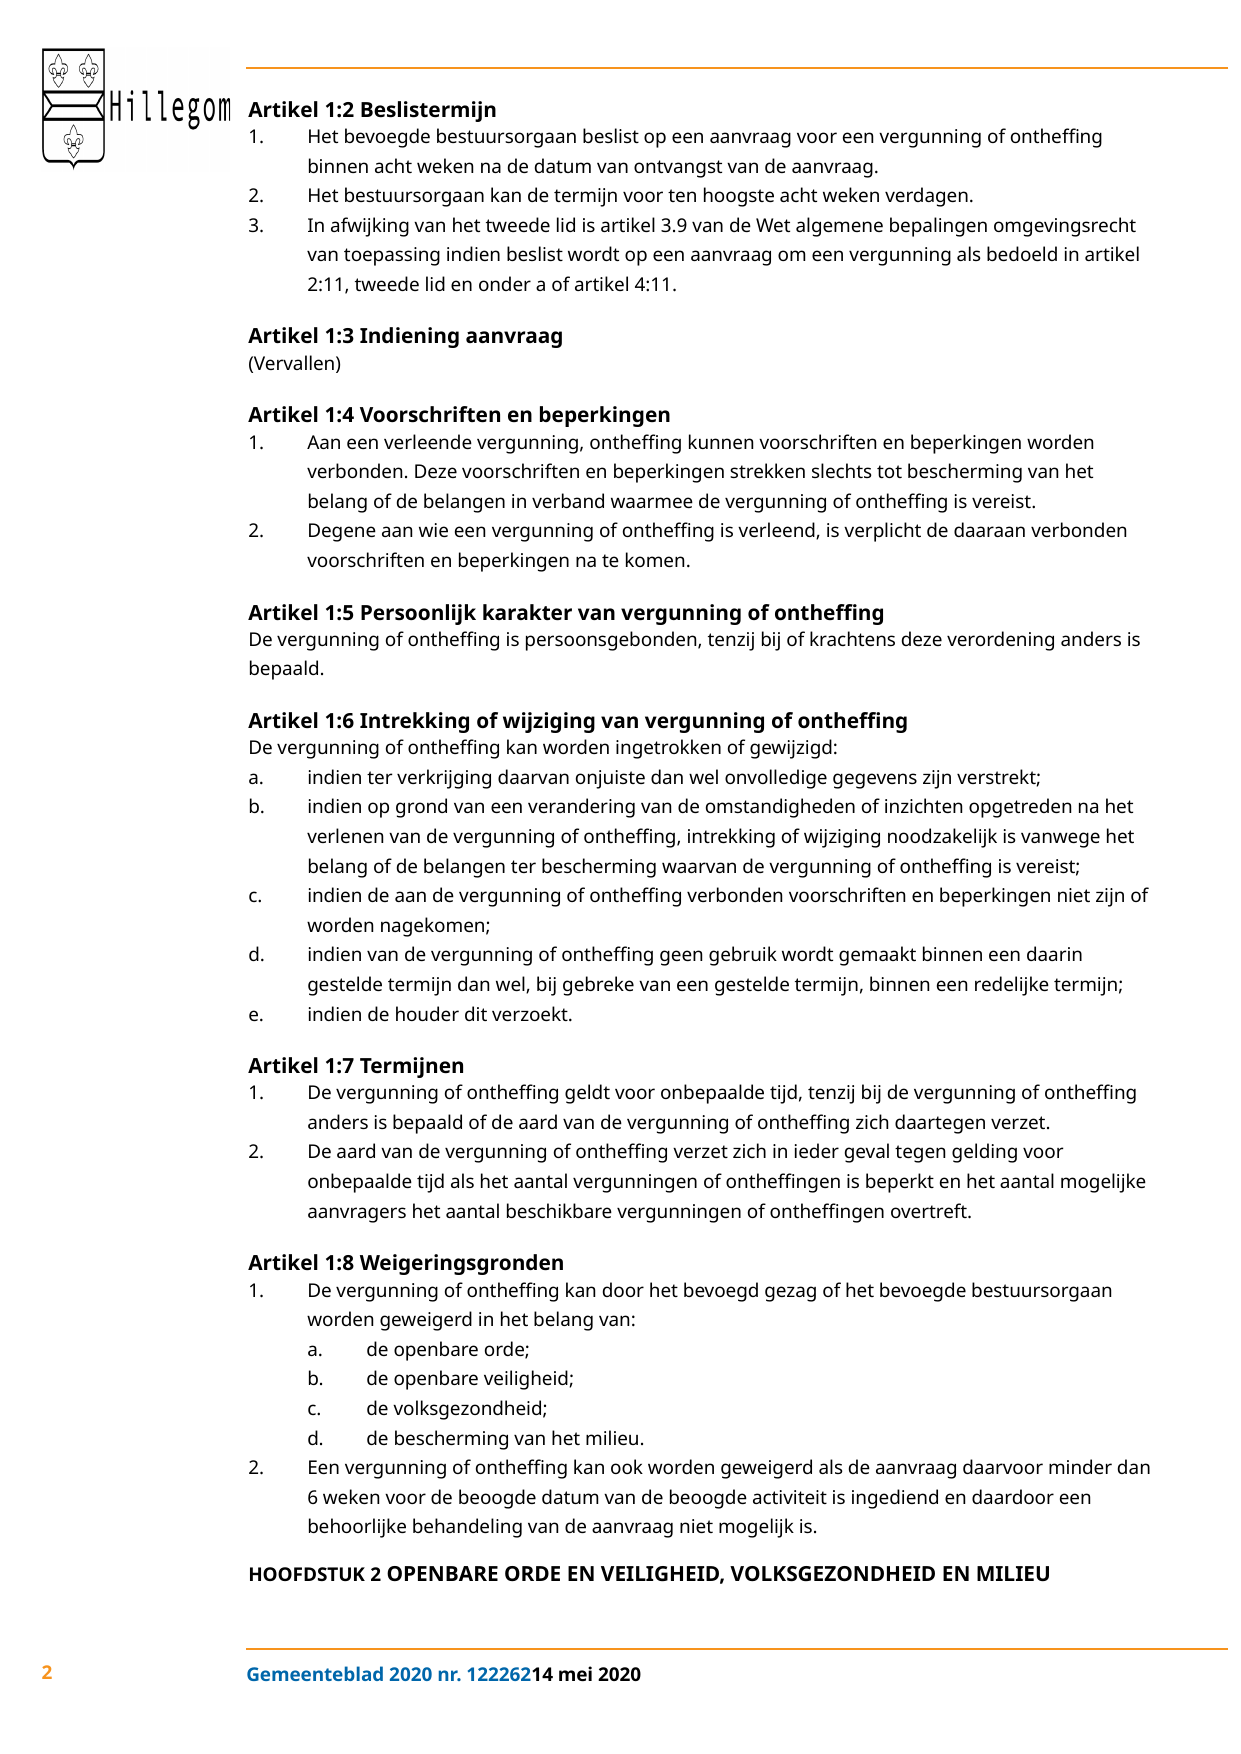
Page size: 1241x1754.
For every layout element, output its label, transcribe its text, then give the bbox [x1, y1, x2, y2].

list indien van de vergunning of ontheffing geen gebruik wordt gemaakt binnen een daarin gestelde termijn dan wel, bij gebreke van een gestelde termijn, binnen een redelijke termijn; [248, 942, 1152, 997]
list Het bevoegde bestuursorgaan beslist op een aanvraag voor een vergunning of ontheffing binnen acht weken na de datum van ontvangst van de aanvraag. [248, 123, 1152, 178]
list In afwijking van het tweede lid is artikel 3.9 van de Wet algemene bepalingen omgevingsrecht van toepassing indien beslist wordt op een aanvraag om een vergunning als bedoeld in artikel 2:11, tweede lid en onder a of artikel 4:11. [248, 212, 1152, 297]
list indien op grond van een verandering van de omstandigheden of inzichten opgetreden na het verlenen van de vergunning of ontheffing, intrekking of wijziging noodzakelijk is vanwege het belang of de belangen ter bescherming waarvan de vergunning of ontheffing is vereist; [248, 794, 1152, 878]
list de openbare orde; [307, 1336, 1152, 1362]
list indien ter verkrijging daarvan onjuiste dan wel onvolledige gegevens zijn verstrekt; [248, 764, 1152, 790]
text De vergunning of ontheffing is persoonsgebonden, tenzij bij of krachtens deze verordening anders is bepaald. [248, 626, 1152, 681]
list De vergunning of ontheffing geldt voor onbepaalde tijd, tenzij bij de vergunning of ontheffing anders is bepaald of de aard van de vergunning of ontheffing zich daartegen verzet. [248, 1079, 1152, 1135]
text Artikel 1:2 Beslistermijn [248, 95, 1152, 123]
text Artikel 1:6 Intrekking of wijziging van vergunning of ontheffing [248, 706, 1152, 734]
text De vergunning of ontheffing kan worden ingetrokken of gewijzigd: [248, 734, 1152, 760]
list de openbare veiligheid; [307, 1366, 1152, 1391]
text Artikel 1:7 Termijnen [248, 1051, 1152, 1079]
list indien de aan de vergunning of ontheffing verbonden voorschriften en beperkingen niet zijn of worden nagekomen; [248, 882, 1152, 938]
text (Vervallen) [248, 350, 1152, 376]
list De vergunning of ontheffing kan door het bevoegd gezag of het bevoegde bestuursorgaan worden geweigerd in het belang van: [248, 1277, 1152, 1332]
list de bescherming van het milieu. [307, 1425, 1152, 1450]
picture [41, 47, 231, 172]
list Degene aan wie een vergunning of ontheffing is verleend, is verplicht de daaraan verbonden voorschriften en beperkingen na te komen. [248, 518, 1152, 573]
list Een vergunning of ontheffing kan ook worden geweigerd als de aanvraag daarvoor minder dan 6 weken voor de beoogde datum van de beoogde activiteit is ingediend en daardoor een behoorlijke behandeling van de aanvraag niet mogelijk is. [248, 1454, 1152, 1539]
text HOOFDSTUK 2 OPENBARE ORDE EN VEILIGHEID, VOLKSGEZONDHEID EN MILIEU [248, 1559, 1152, 1587]
text Artikel 1:3 Indiening aanvraag [248, 322, 1152, 350]
list Aan een verleende vergunning, ontheffing kunnen voorschriften en beperkingen worden verbonden. Deze voorschriften en beperkingen strekken slechts tot bescherming van het belang of de belangen in verband waarmee de vergunning of ontheffing is vereist. [248, 429, 1152, 514]
text Artikel 1:4 Voorschriften en beperkingen [248, 400, 1152, 429]
list Het bestuursorgaan kan de termijn voor ten hoogste acht weken verdagen. [248, 182, 1152, 208]
text Artikel 1:5 Persoonlijk karakter van vergunning of ontheffing [248, 598, 1152, 626]
text Artikel 1:8 Weigeringsgronden [248, 1248, 1152, 1277]
list de volksgezondheid; [307, 1395, 1152, 1421]
list De aard van de vergunning of ontheffing verzet zich in ieder geval tegen gelding voor onbepaalde tijd als het aantal vergunningen of ontheffingen is beperkt en het aantal mogelijke aanvragers het aantal beschikbare vergunningen of ontheffingen overtreft. [248, 1139, 1152, 1224]
list indien de houder dit verzoekt. [248, 1001, 1152, 1026]
